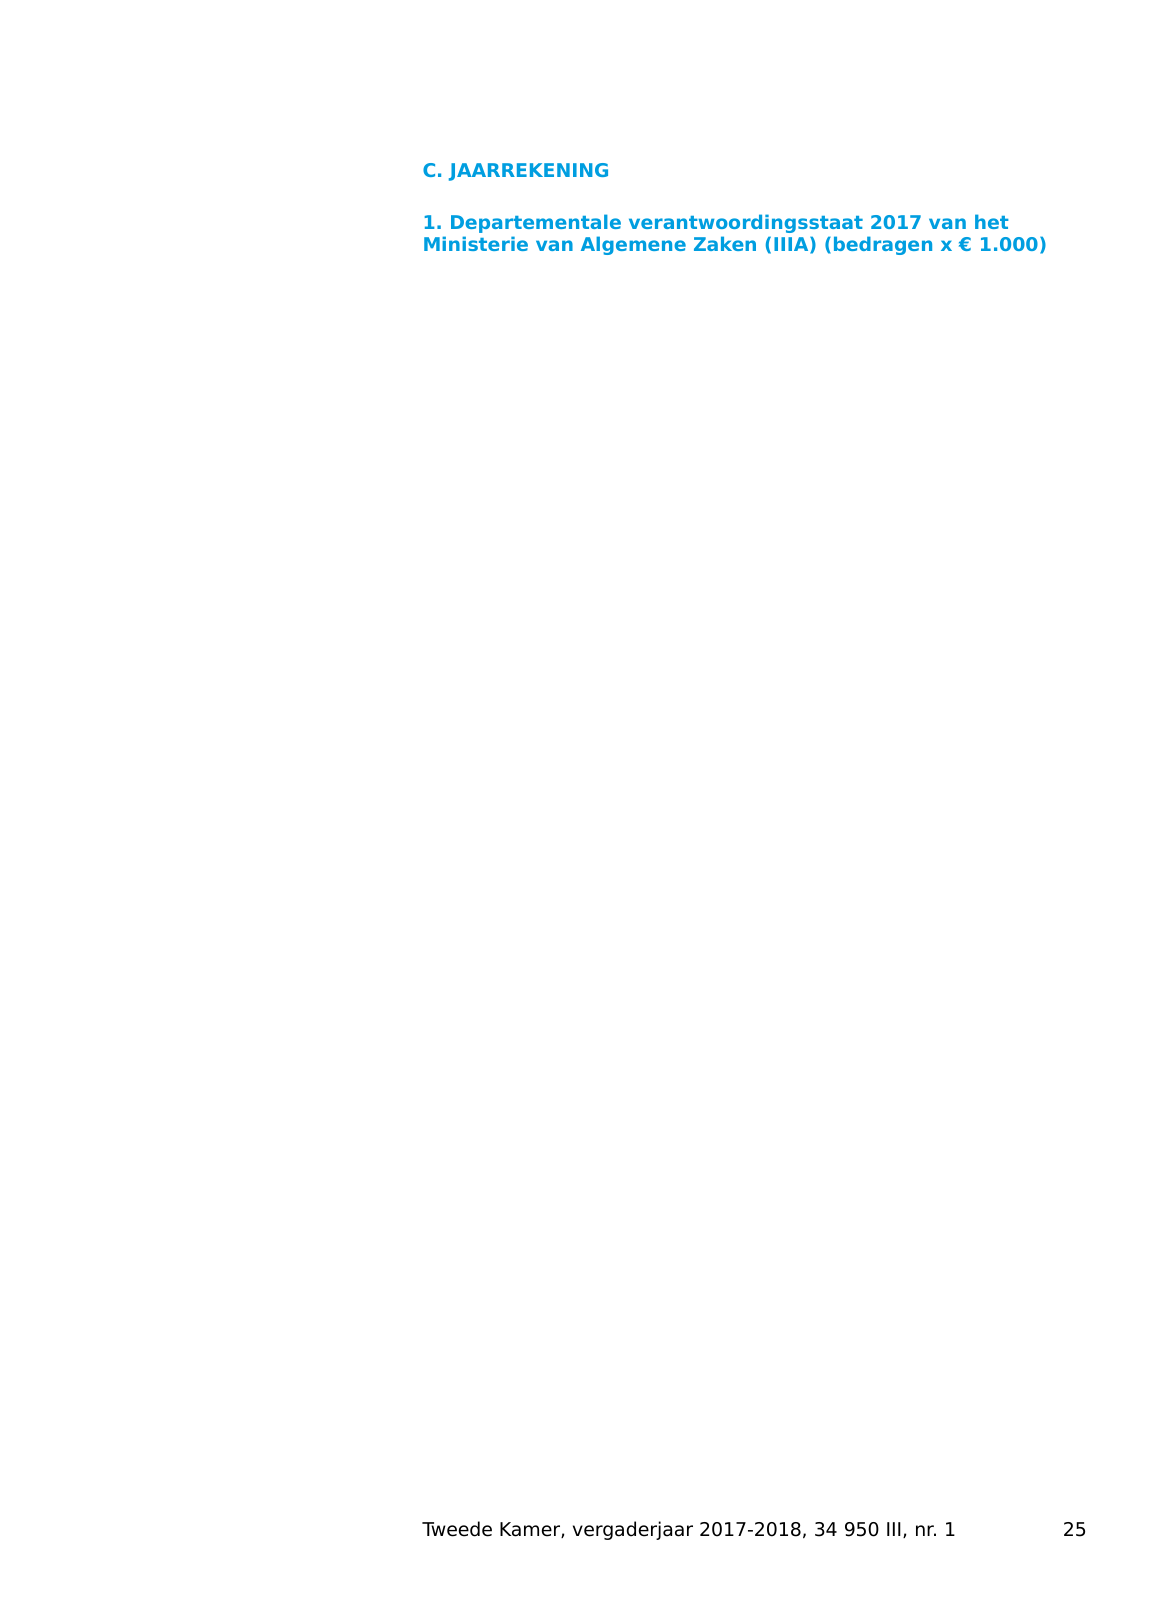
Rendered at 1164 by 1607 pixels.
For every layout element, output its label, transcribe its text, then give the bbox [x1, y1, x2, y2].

subtitle 1. Departementale verantwoordingsstaat 2017 van het Ministerie van Algemene Zaken (IIIA) (bedragen x € 1.000) [422, 212, 1087, 256]
subtitle C. JAARREKENING [422, 160, 1087, 182]
